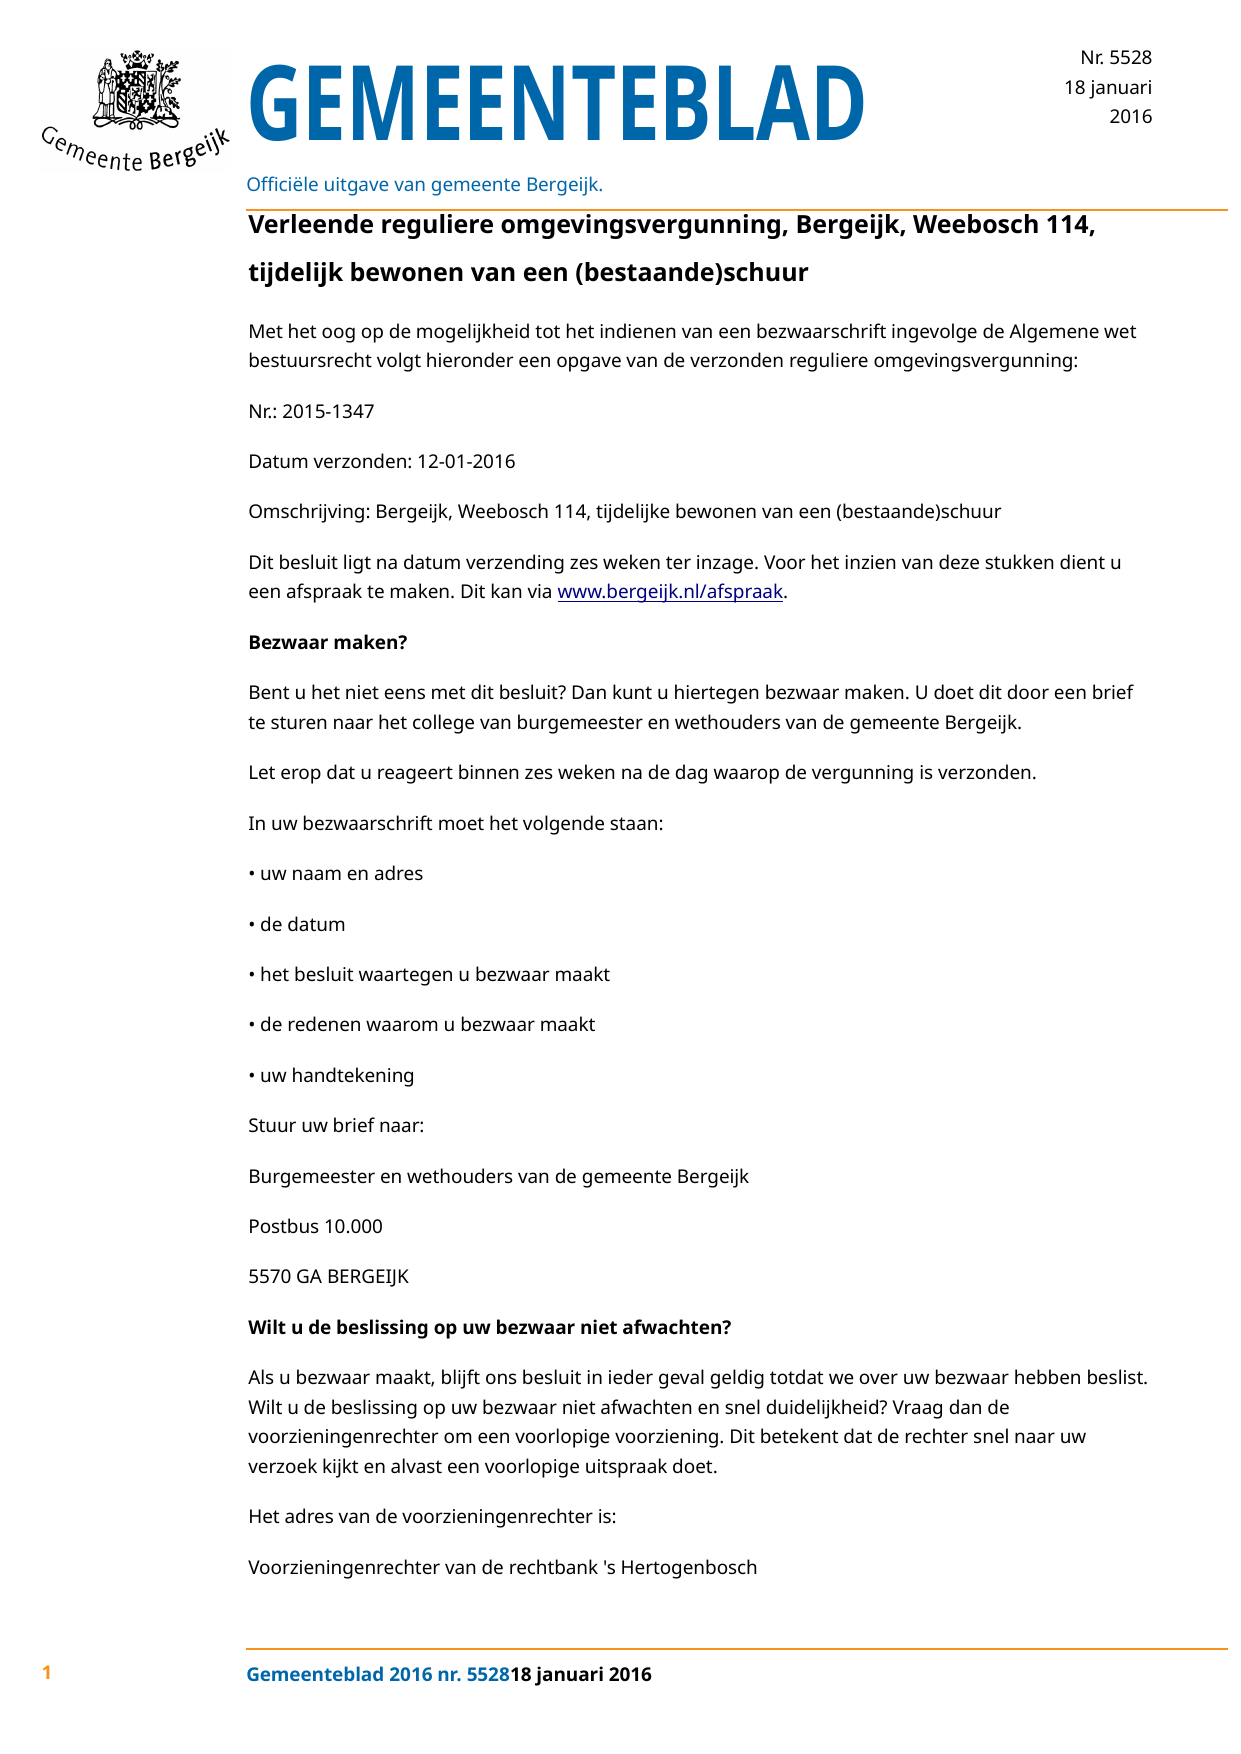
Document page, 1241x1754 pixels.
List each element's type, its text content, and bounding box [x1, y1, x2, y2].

text Let erop dat u reageert binnen zes weken na de dag waarop de vergunning is verzonden. [248, 759, 1152, 785]
text Verleende reguliere omgevingsvergunning, Bergeijk, Weebosch 114, tijdelijk bewonen van een (bestaande)schuur [248, 211, 1152, 288]
text Als u bezwaar maakt, blijft ons besluit in ieder geval geldig totdat we over uw bezwaar hebben beslist. Wilt u de beslissing op uw bezwaar niet afwachten en snel duidelijkheid? Vraag dan de voorzieningenrechter om een voorlopige voorziening. Dit betekent dat de rechter snel naar uw verzoek kijkt en alvast een voorlopige uitspraak doet. [248, 1364, 1152, 1479]
text In uw bezwaarschrift moet het volgende staan: [248, 810, 1152, 836]
text 5570 GA BERGEIJK [248, 1264, 1152, 1289]
text Bent u het niet eens met dit besluit? Dan kunt u hiertegen bezwaar maken. U doet dit door een brief te sturen naar het college van burgemeester en wethouders van de gemeente Bergeijk. [248, 679, 1152, 735]
text Voorzieningenrechter van de rechtbank 's Hertogenbosch [248, 1554, 1152, 1580]
text • het besluit waartegen u bezwaar maakt [248, 961, 1152, 987]
text • uw handtekening [248, 1062, 1152, 1088]
text Postbus 10.000 [248, 1213, 1152, 1239]
text Wilt u de beslissing op uw bezwaar niet afwachten? [248, 1314, 1152, 1340]
text Bezwaar maken? [248, 629, 1152, 655]
text Datum verzonden: 12-01-2016 [248, 448, 1152, 474]
text • uw naam en adres [248, 860, 1152, 886]
text • de datum [248, 911, 1152, 937]
text Burgemeester en wethouders van de gemeente Bergeijk [248, 1163, 1152, 1189]
text Stuur uw brief naar: [248, 1112, 1152, 1138]
text Dit besluit ligt na datum verzending zes weken ter inzage. Voor het inzien van deze stukken dient u een afspraak te maken. Dit kan via www.bergeijk.nl/afspraak. [248, 549, 1152, 604]
text Nr.: 2015-1347 [248, 398, 1152, 424]
text Het adres van de voorzieningenrechter is: [248, 1504, 1152, 1529]
text • de redenen waarom u bezwaar maakt [248, 1012, 1152, 1037]
text Omschrijving: Bergeijk, Weebosch 114, tijdelijke bewonen van een (bestaande)schuur [248, 499, 1152, 524]
picture [41, 47, 231, 172]
text Met het oog op de mogelijkheid tot het indienen van een bezwaarschrift ingevolge de Algemene wet bestuursrecht volgt hieronder een opgave van de verzonden reguliere omgevingsvergunning: [248, 318, 1152, 373]
